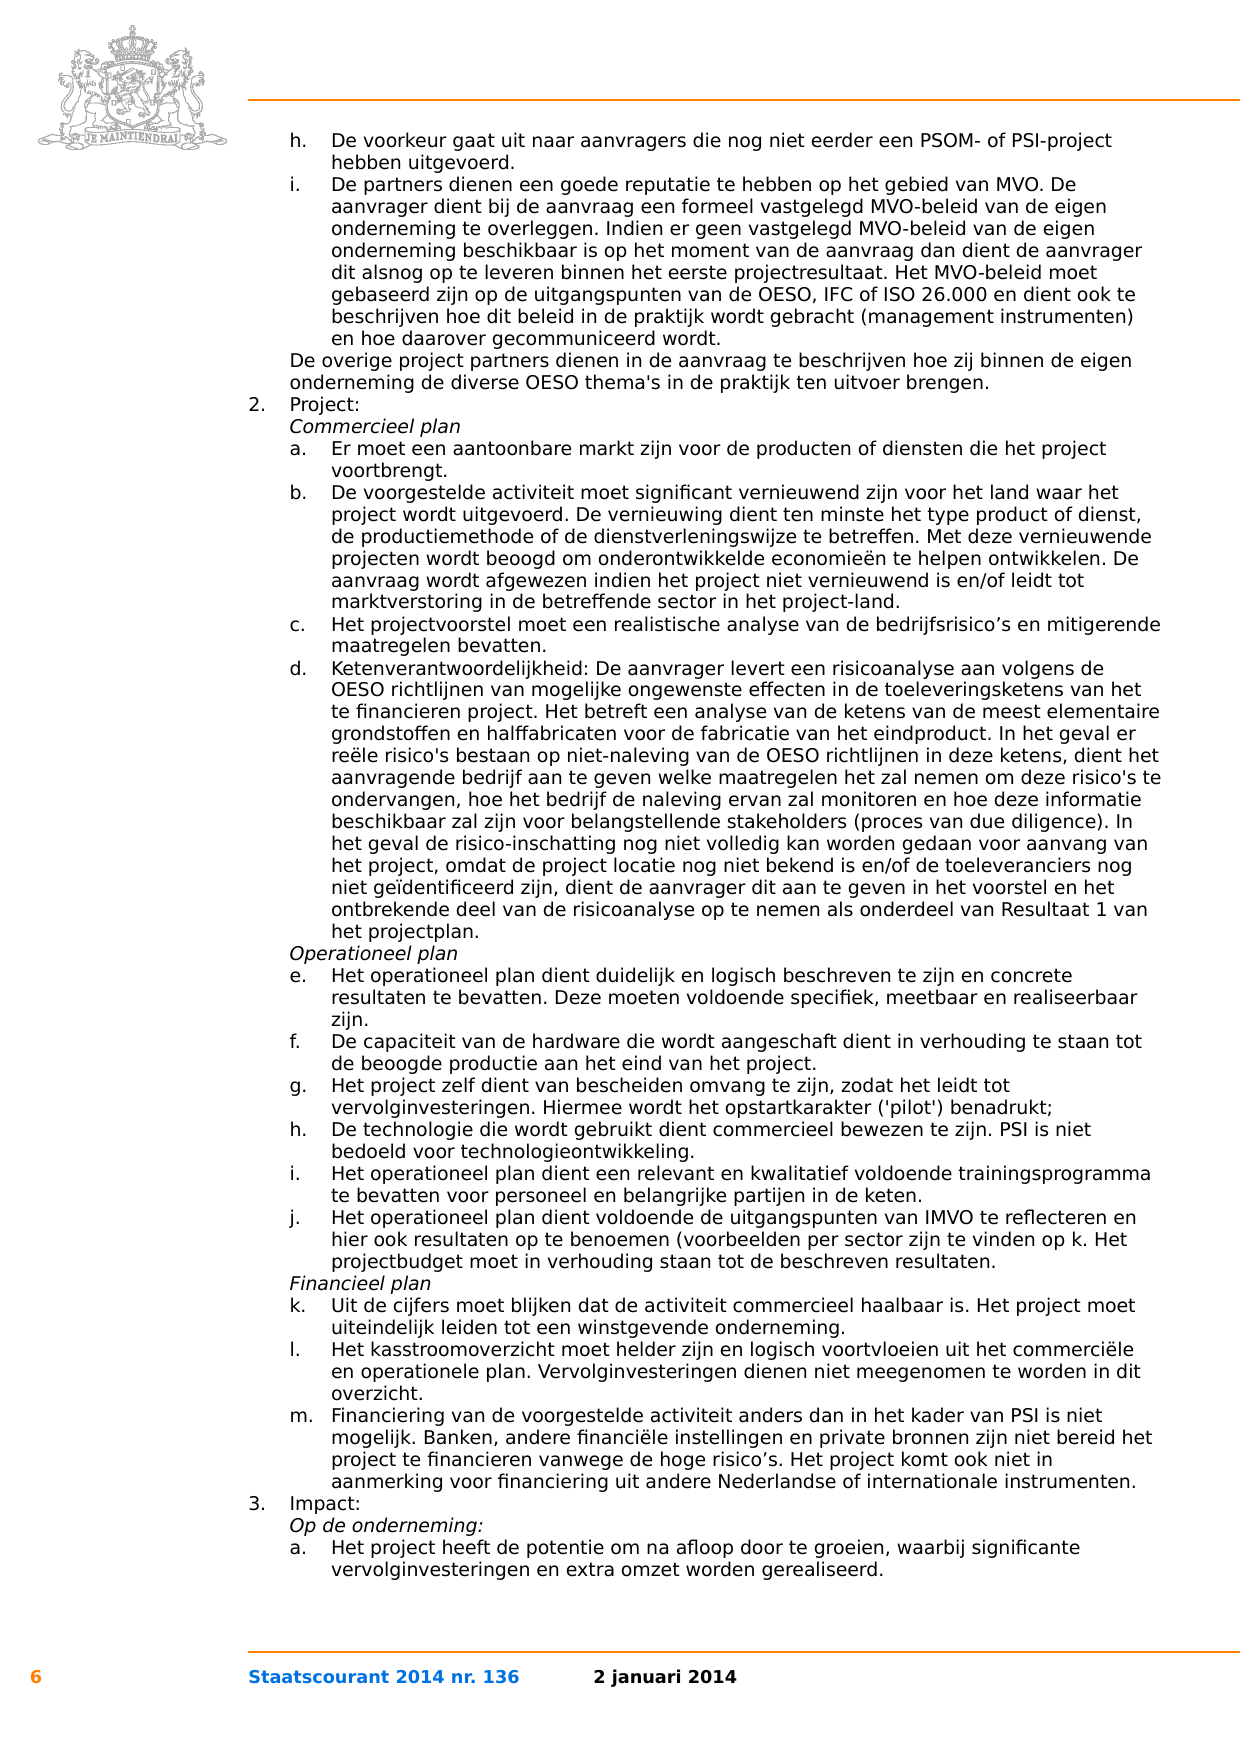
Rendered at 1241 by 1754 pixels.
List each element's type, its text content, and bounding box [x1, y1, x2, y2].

text h. De technologie die wordt gebruikt dient commercieel bewezen te zijn. PSI is niet bedoeld voor technologieontwikkeling. [289, 1119, 1163, 1163]
text Op de onderneming: [289, 1514, 1163, 1537]
text h. De voorkeur gaat uit naar aanvragers die nog niet eerder een PSOM- of PSI-project hebben uitgevoerd. [289, 130, 1163, 174]
text g. Het project zelf dient van bescheiden omvang te zijn, zodat het leidt tot vervolginvesteringen. Hiermee wordt het opstartkarakter ('pilot') benadrukt; [289, 1075, 1163, 1119]
text Operationeel plan [289, 943, 1163, 965]
text f. De capaciteit van de hardware die wordt aangeschaft dient in verhouding te staan tot de beoogde productie aan het eind van het project. [289, 1031, 1163, 1075]
text d. Ketenverantwoordelijkheid: De aanvrager levert een risicoanalyse aan volgens de OESO richtlijnen van mogelijke ongewenste effecten in de toeleveringsketens van het te financieren project. Het betreft een analyse van de ketens van de meest elementaire grondstoffen en halffabricaten voor de fabricatie van het eindproduct. In het geval er reële risico's bestaan op niet-naleving van de OESO richtlijnen in deze ketens, dient het aanvragende bedrijf aan te geven welke maatregelen het zal nemen om deze risico's te ondervangen, hoe het bedrijf de naleving ervan zal monitoren en hoe deze informatie beschikbaar zal zijn voor belangstellende stakeholders (proces van due diligence). In het geval de risico-inschatting nog niet volledig kan worden gedaan voor aanvang van het project, omdat de project locatie nog niet bekend is en/of de toeleveranciers nog niet geïdentificeerd zijn, dient de aanvrager dit aan te geven in het voorstel en het ontbrekende deel van de risicoanalyse op te nemen als onderdeel van Resultaat 1 van het projectplan. [289, 657, 1163, 943]
picture [38, 25, 227, 150]
text b. De voorgestelde activiteit moet significant vernieuwend zijn voor het land waar het project wordt uitgevoerd. De vernieuwing dient ten minste het type product of dienst, de productiemethode of de dienstverleningswijze te betreffen. Met deze vernieuwende projecten wordt beoogd om onderontwikkelde economieën te helpen ontwikkelen. De aanvraag wordt afgewezen indien het project niet vernieuwend is en/of leidt tot marktverstoring in de betreffende sector in het project-land. [289, 482, 1163, 613]
text i. De partners dienen een goede reputatie te hebben op het gebied van MVO. De aanvrager dient bij de aanvraag een formeel vastgelegd MVO-beleid van de eigen onderneming te overleggen. Indien er geen vastgelegd MVO-beleid van de eigen onderneming beschikbaar is op het moment van de aanvraag dan dient de aanvrager dit alsnog op te leveren binnen het eerste projectresultaat. Het MVO-beleid moet gebaseerd zijn op de uitgangspunten van de OESO, IFC of ISO 26.000 en dient ook te beschrijven hoe dit beleid in de praktijk wordt gebracht (management instrumenten) en hoe daarover gecommuniceerd wordt. [289, 174, 1163, 350]
text a. Er moet een aantoonbare markt zijn voor de producten of diensten die het project voortbrengt. [289, 438, 1163, 482]
text j. Het operationeel plan dient voldoende de uitgangspunten van IMVO te reflecteren en hier ook resultaten op te benoemen (voorbeelden per sector zijn te vinden op k. Het projectbudget moet in verhouding staan tot de beschreven resultaten. [289, 1207, 1163, 1273]
text 3. Impact: [248, 1493, 1163, 1514]
text Financieel plan [289, 1273, 1163, 1295]
text k. Uit de cijfers moet blijken dat de activiteit commercieel haalbaar is. Het project moet uiteindelijk leiden tot een winstgevende onderneming. [289, 1295, 1163, 1339]
text a. Het project heeft de potentie om na afloop door te groeien, waarbij significante vervolginvesteringen en extra omzet worden gerealiseerd. [289, 1537, 1163, 1581]
text c. Het projectvoorstel moet een realistische analyse van de bedrijfsrisico’s en mitigerende maatregelen bevatten. [289, 613, 1163, 657]
text 2. Project: [248, 394, 1163, 416]
text m. Financiering van de voorgestelde activiteit anders dan in het kader van PSI is niet mogelijk. Banken, andere financiële instellingen en private bronnen zijn niet bereid het project te financieren vanwege de hoge risico’s. Het project komt ook niet in aanmerking voor financiering uit andere Nederlandse of internationale instrumenten. [289, 1405, 1163, 1493]
text l. Het kasstroomoverzicht moet helder zijn en logisch voortvloeien uit het commerciële en operationele plan. Vervolginvesteringen dienen niet meegenomen te worden in dit overzicht. [289, 1339, 1163, 1405]
text Commercieel plan [289, 416, 1163, 438]
text i. Het operationeel plan dient een relevant en kwalitatief voldoende trainingsprogramma te bevatten voor personeel en belangrijke partijen in de keten. [289, 1163, 1163, 1207]
text e. Het operationeel plan dient duidelijk en logisch beschreven te zijn en concrete resultaten te bevatten. Deze moeten voldoende specifiek, meetbaar en realiseerbaar zijn. [289, 965, 1163, 1031]
text De overige project partners dienen in de aanvraag te beschrijven hoe zij binnen de eigen onderneming de diverse OESO thema's in de praktijk ten uitvoer brengen. [289, 350, 1163, 394]
